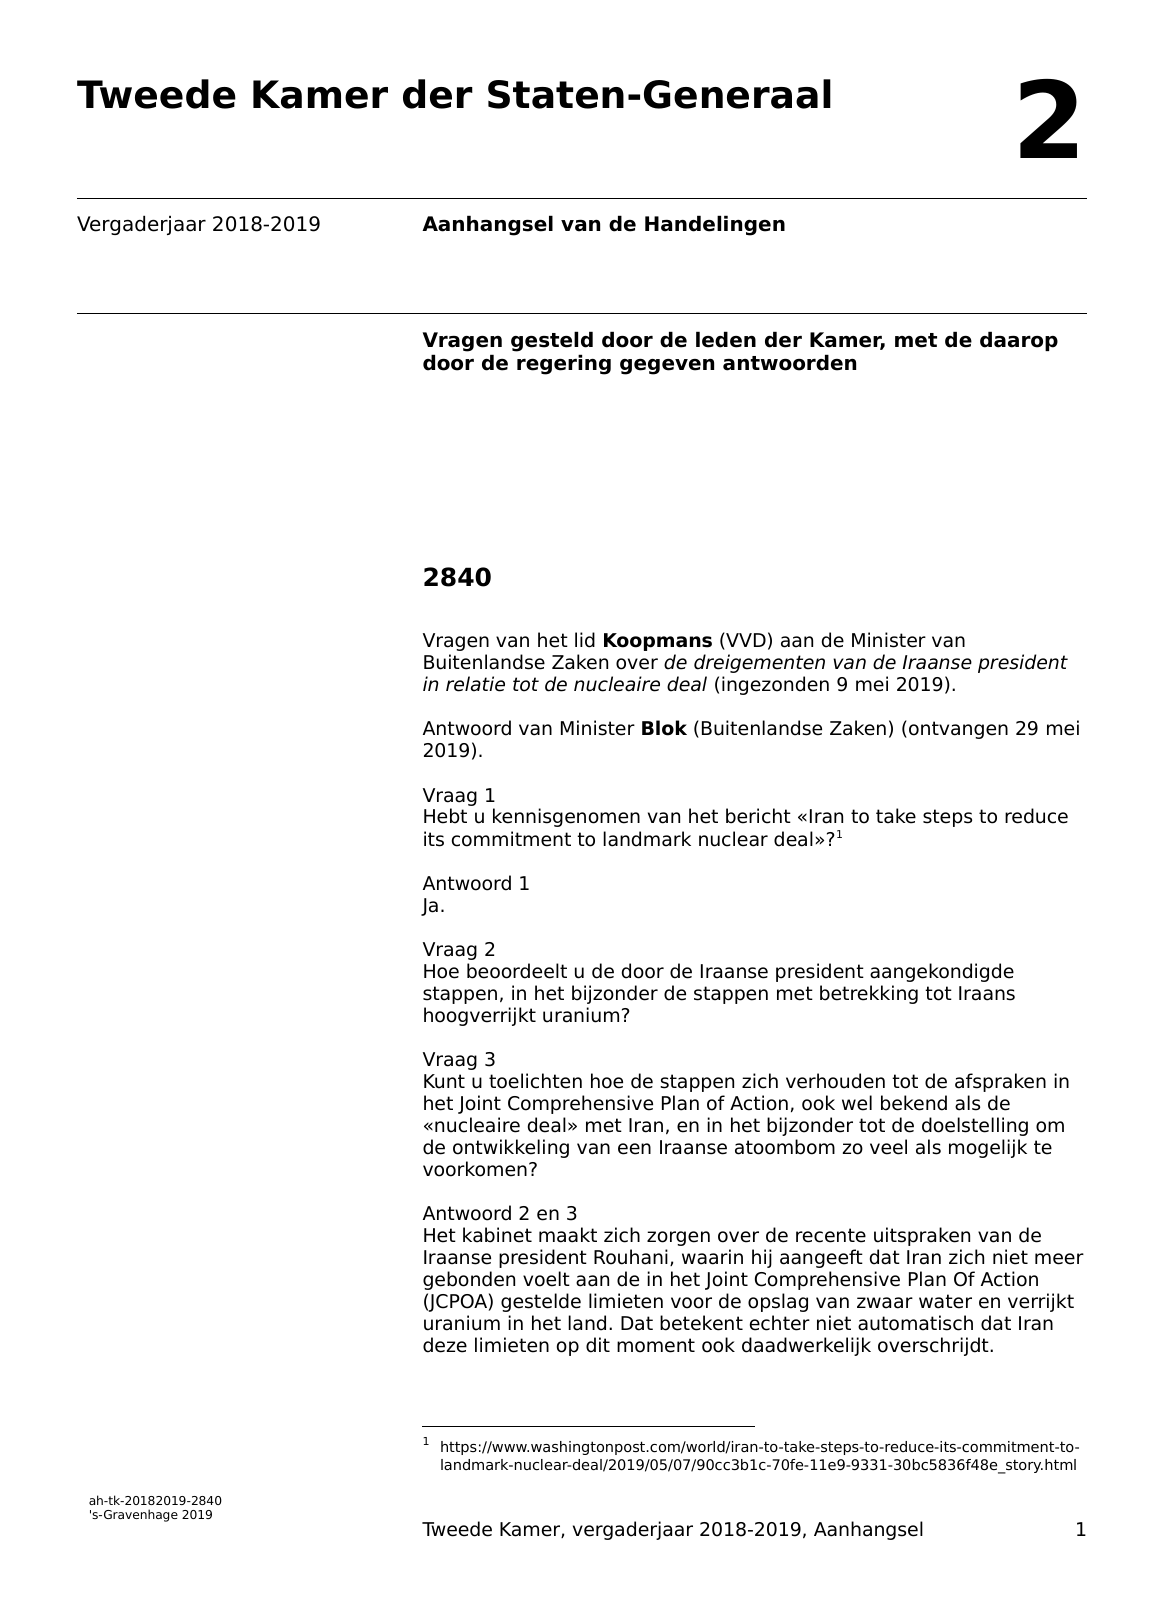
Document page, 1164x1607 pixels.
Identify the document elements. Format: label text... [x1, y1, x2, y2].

table_cell Aanhangsel van de Handelingen [422, 199, 1087, 313]
text Antwoord 1 [422, 873, 1087, 894]
table_cell Vergaderjaar 2018-2019 [77, 199, 422, 313]
text Vragen van het lid Koopmans (VVD) aan de Minister van Buitenlandse Zaken over de dreigementen van de Iraanse president in relatie tot de nucleaire deal (ingezonden 9 mei 2019). [422, 630, 1087, 696]
text https://www.washingtonpost.com/world/iran-to-take-steps-to-reduce-its-commitment-to-landmark-nuclear-deal/2019/05/07/90cc3b1c-70fe-11e9-9331-30bc5836f48e_story.html [422, 1435, 1087, 1474]
text Antwoord van Minister Blok (Buitenlandse Zaken) (ontvangen 29 mei 2019). [422, 718, 1087, 762]
table_header 2 [886, 59, 1087, 198]
table_cell Vragen gesteld door de leden der Kamer, met de daarop door de regering gegeven antwoorden [422, 314, 1087, 375]
table_header Tweede Kamer der Staten-Generaal [77, 59, 886, 198]
text ah-tk-20182019-2840 [88, 1494, 323, 1508]
text Vraag 1 [422, 784, 1087, 806]
table_cell [77, 314, 422, 375]
text Vraag 2 [422, 939, 1087, 961]
text Kunt u toelichten hoe de stappen zich verhouden tot de afspraken in het Joint Comprehensive Plan of Action, ook wel bekend als de «nucleaire deal» met Iran, en in het bijzonder tot de doelstelling om de ontwikkeling van een Iraanse atoombom zo veel als mogelijk te voorkomen? [422, 1071, 1087, 1181]
text Antwoord 2 en 3 [422, 1203, 1087, 1225]
text 2840 [422, 563, 1087, 592]
text Hoe beoordeelt u de door de Iraanse president aangekondigde stappen, in het bijzonder de stappen met betrekking tot Iraans hoogverrijkt uranium? [422, 961, 1087, 1027]
text Ja. [422, 894, 1087, 917]
text Vraag 3 [422, 1049, 1087, 1071]
text Hebt u kennisgenomen van het bericht «Iran to take steps to reduce its commitment to landmark nuclear deal»? [422, 806, 1087, 850]
text Het kabinet maakt zich zorgen over de recente uitspraken van de Iraanse president Rouhani, waarin hij aangeeft dat Iran zich niet meer gebonden voelt aan de in het Joint Comprehensive Plan Of Action (JCPOA) gestelde limieten voor de opslag van zwaar water en verrijkt uranium in het land. Dat betekent echter niet automatisch dat Iran deze limieten op dit moment ook daadwerkelijk overschrijdt. [422, 1225, 1087, 1357]
text 's-Gravenhage 2019 [88, 1508, 323, 1522]
